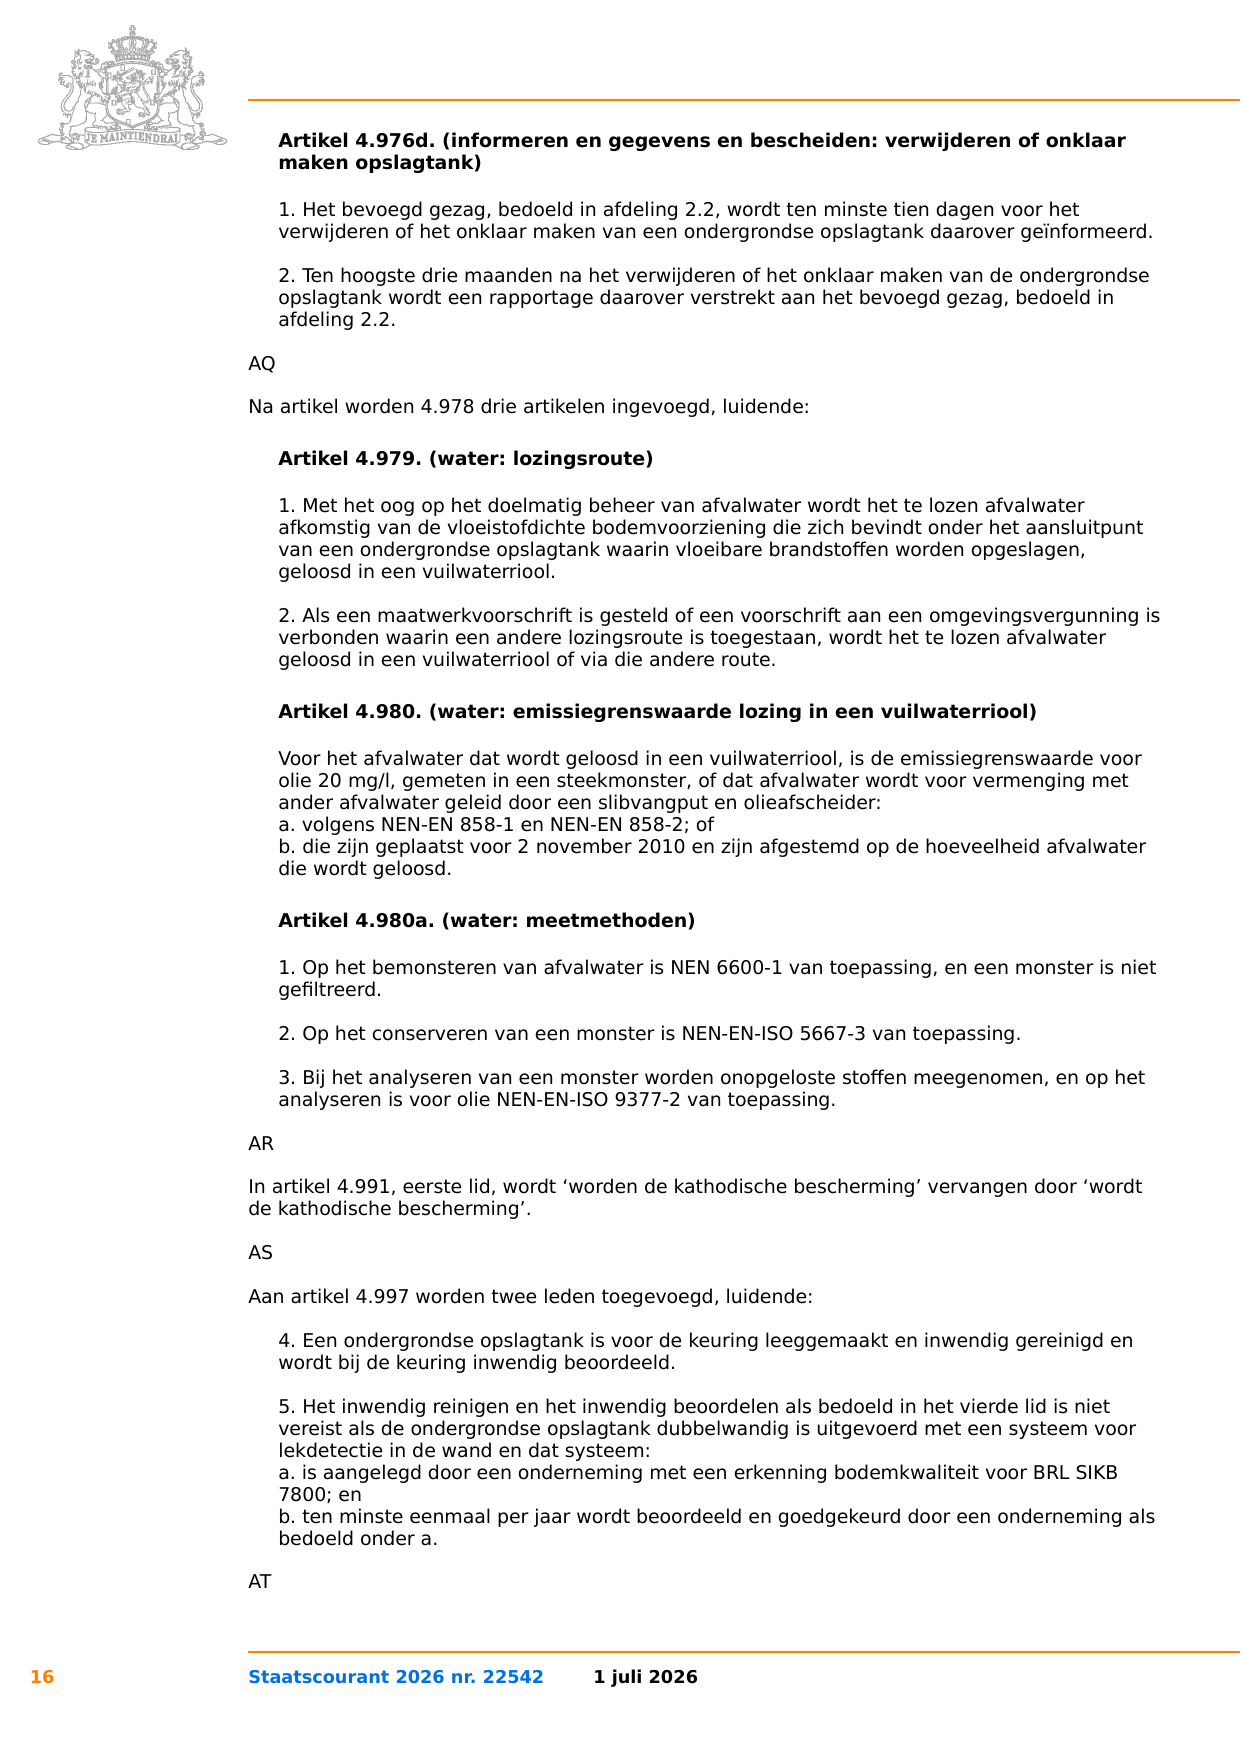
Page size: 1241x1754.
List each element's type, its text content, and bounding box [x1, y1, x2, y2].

text 3. Bij het analyseren van een monster worden onopgeloste stoffen meegenomen, en op het analyseren is voor olie NEN-EN-ISO 9377-2 van toepassing. [278, 1067, 1163, 1111]
text a. volgens NEN-EN 858-1 en NEN-EN 858-2; of [278, 814, 1163, 836]
subtitle Artikel 4.980a. (water: meetmethoden) [278, 910, 1163, 932]
text 2. Op het conserveren van een monster is NEN-EN-ISO 5667-3 van toepassing. [278, 1023, 1163, 1045]
text In artikel 4.991, eerste lid, wordt ‘worden de kathodische bescherming’ vervangen door ‘wordt de kathodische bescherming’. [248, 1176, 1163, 1220]
text 4. Een ondergrondse opslagtank is voor de keuring leeggemaakt en inwendig gereinigd en wordt bij de keuring inwendig beoordeeld. [278, 1330, 1163, 1374]
text AQ [248, 352, 1163, 374]
text 1. Met het oog op het doelmatig beheer van afvalwater wordt het te lozen afvalwater afkomstig van de vloeistofdichte bodemvoorziening die zich bevindt onder het aansluitpunt van een ondergrondse opslagtank waarin vloeibare brandstoffen worden opgeslagen, geloosd in een vuilwaterriool. [278, 495, 1163, 583]
text Voor het afvalwater dat wordt geloosd in een vuilwaterriool, is de emissiegrenswaarde voor olie 20 mg/l, gemeten in een steekmonster, of dat afvalwater wordt voor vermenging met ander afvalwater geleid door een slibvangput en olieafscheider: [278, 748, 1163, 814]
subtitle Artikel 4.980. (water: emissiegrenswaarde lozing in een vuilwaterriool) [278, 701, 1163, 723]
text AS [248, 1242, 1163, 1264]
text Na artikel worden 4.978 drie artikelen ingevoegd, luidende: [248, 396, 1163, 418]
text a. is aangelegd door een onderneming met een erkenning bodemkwaliteit voor BRL SIKB 7800; en [278, 1462, 1163, 1506]
text AT [248, 1571, 1163, 1593]
subtitle Artikel 4.979. (water: lozingsroute) [278, 448, 1163, 470]
text AR [248, 1132, 1163, 1154]
text 2. Ten hoogste drie maanden na het verwijderen of het onklaar maken van de ondergrondse opslagtank wordt een rapportage daarover verstrekt aan het bevoegd gezag, bedoeld in afdeling 2.2. [278, 265, 1163, 331]
text b. die zijn geplaatst voor 2 november 2010 en zijn afgestemd op de hoeveelheid afvalwater die wordt geloosd. [278, 836, 1163, 880]
text b. ten minste eenmaal per jaar wordt beoordeeld en goedgekeurd door een onderneming als bedoeld onder a. [278, 1506, 1163, 1549]
text Aan artikel 4.997 worden twee leden toegevoegd, luidende: [248, 1286, 1163, 1308]
subtitle Artikel 4.976d. (informeren en gegevens en bescheiden: verwijderen of onklaar maken opslagtank) [278, 130, 1163, 174]
picture [38, 25, 227, 150]
text 1. Het bevoegd gezag, bedoeld in afdeling 2.2, wordt ten minste tien dagen voor het verwijderen of het onklaar maken van een ondergrondse opslagtank daarover geïnformeerd. [278, 199, 1163, 243]
text 2. Als een maatwerkvoorschrift is gesteld of een voorschrift aan een omgevingsvergunning is verbonden waarin een andere lozingsroute is toegestaan, wordt het te lozen afvalwater geloosd in een vuilwaterriool of via die andere route. [278, 605, 1163, 671]
text 1. Op het bemonsteren van afvalwater is NEN 6600-1 van toepassing, en een monster is niet gefiltreerd. [278, 957, 1163, 1001]
text 5. Het inwendig reinigen en het inwendig beoordelen als bedoeld in het vierde lid is niet vereist als de ondergrondse opslagtank dubbelwandig is uitgevoerd met een systeem voor lekdetectie in de wand en dat systeem: [278, 1396, 1163, 1462]
